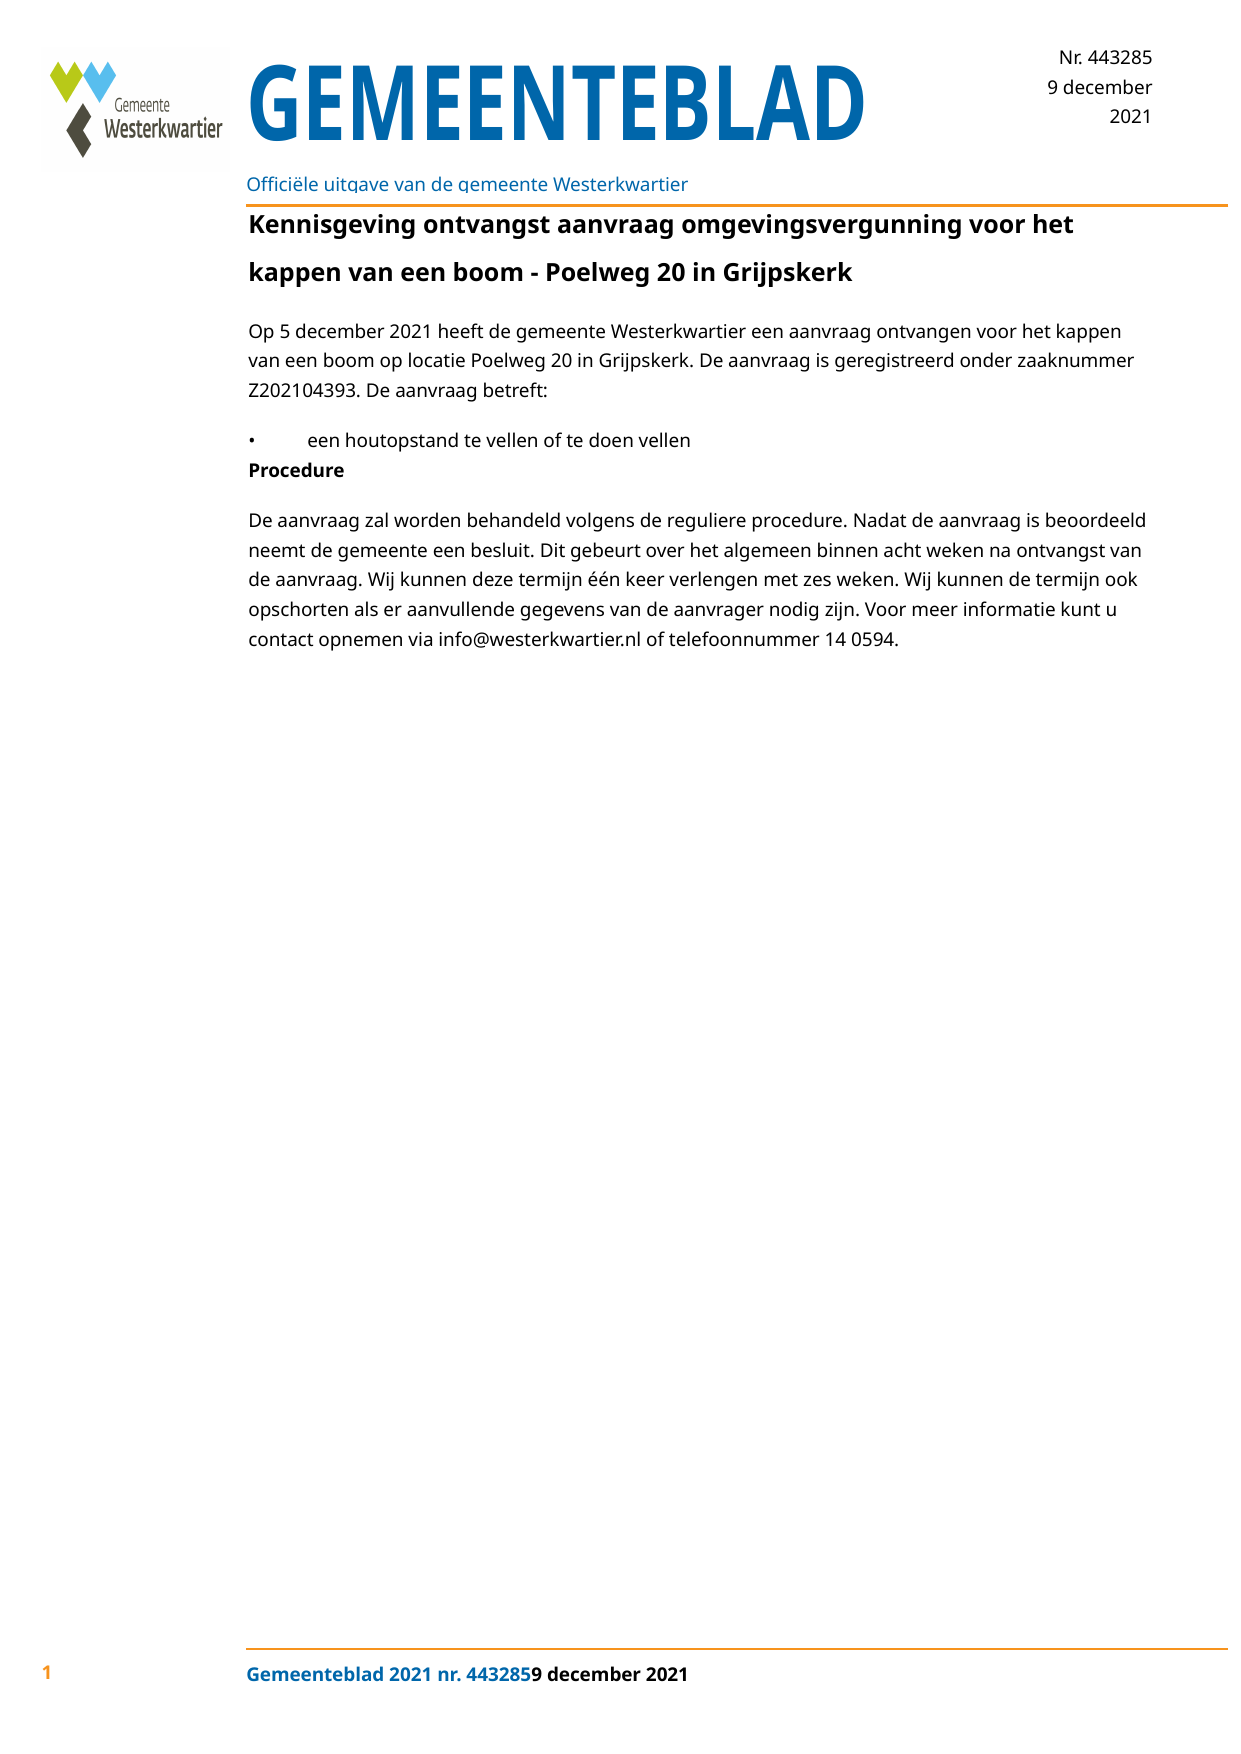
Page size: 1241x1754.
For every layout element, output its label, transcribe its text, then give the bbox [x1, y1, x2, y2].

text Op 5 december 2021 heeft de gemeente Westerkwartier een aanvraag ontvangen voor het kappen van een boom op locatie Poelweg 20 in Grijpskerk. De aanvraag is geregistreerd onder zaaknummer Z202104393. De aanvraag betreft: [248, 318, 1152, 403]
list een houtopstand te vellen of te doen vellen [248, 427, 1152, 453]
picture [41, 47, 231, 172]
text Kennisgeving ontvangst aanvraag omgevingsvergunning voor het kappen van een boom - Poelweg 20 in Grijpskerk [248, 207, 1152, 288]
text De aanvraag zal worden behandeld volgens de reguliere procedure. Nadat de aanvraag is beoordeeld neemt de gemeente een besluit. Dit gebeurt over het algemeen binnen acht weken na ontvangst van de aanvraag. Wij kunnen deze termijn één keer verlengen met zes weken. Wij kunnen de termijn ook opschorten als er aanvullende gegevens van de aanvrager nodig zijn. Voor meer informatie kunt u contact opnemen via info@westerkwartier.nl of telefoonnummer 14 0594. [248, 507, 1152, 652]
text Procedure [248, 457, 1152, 483]
